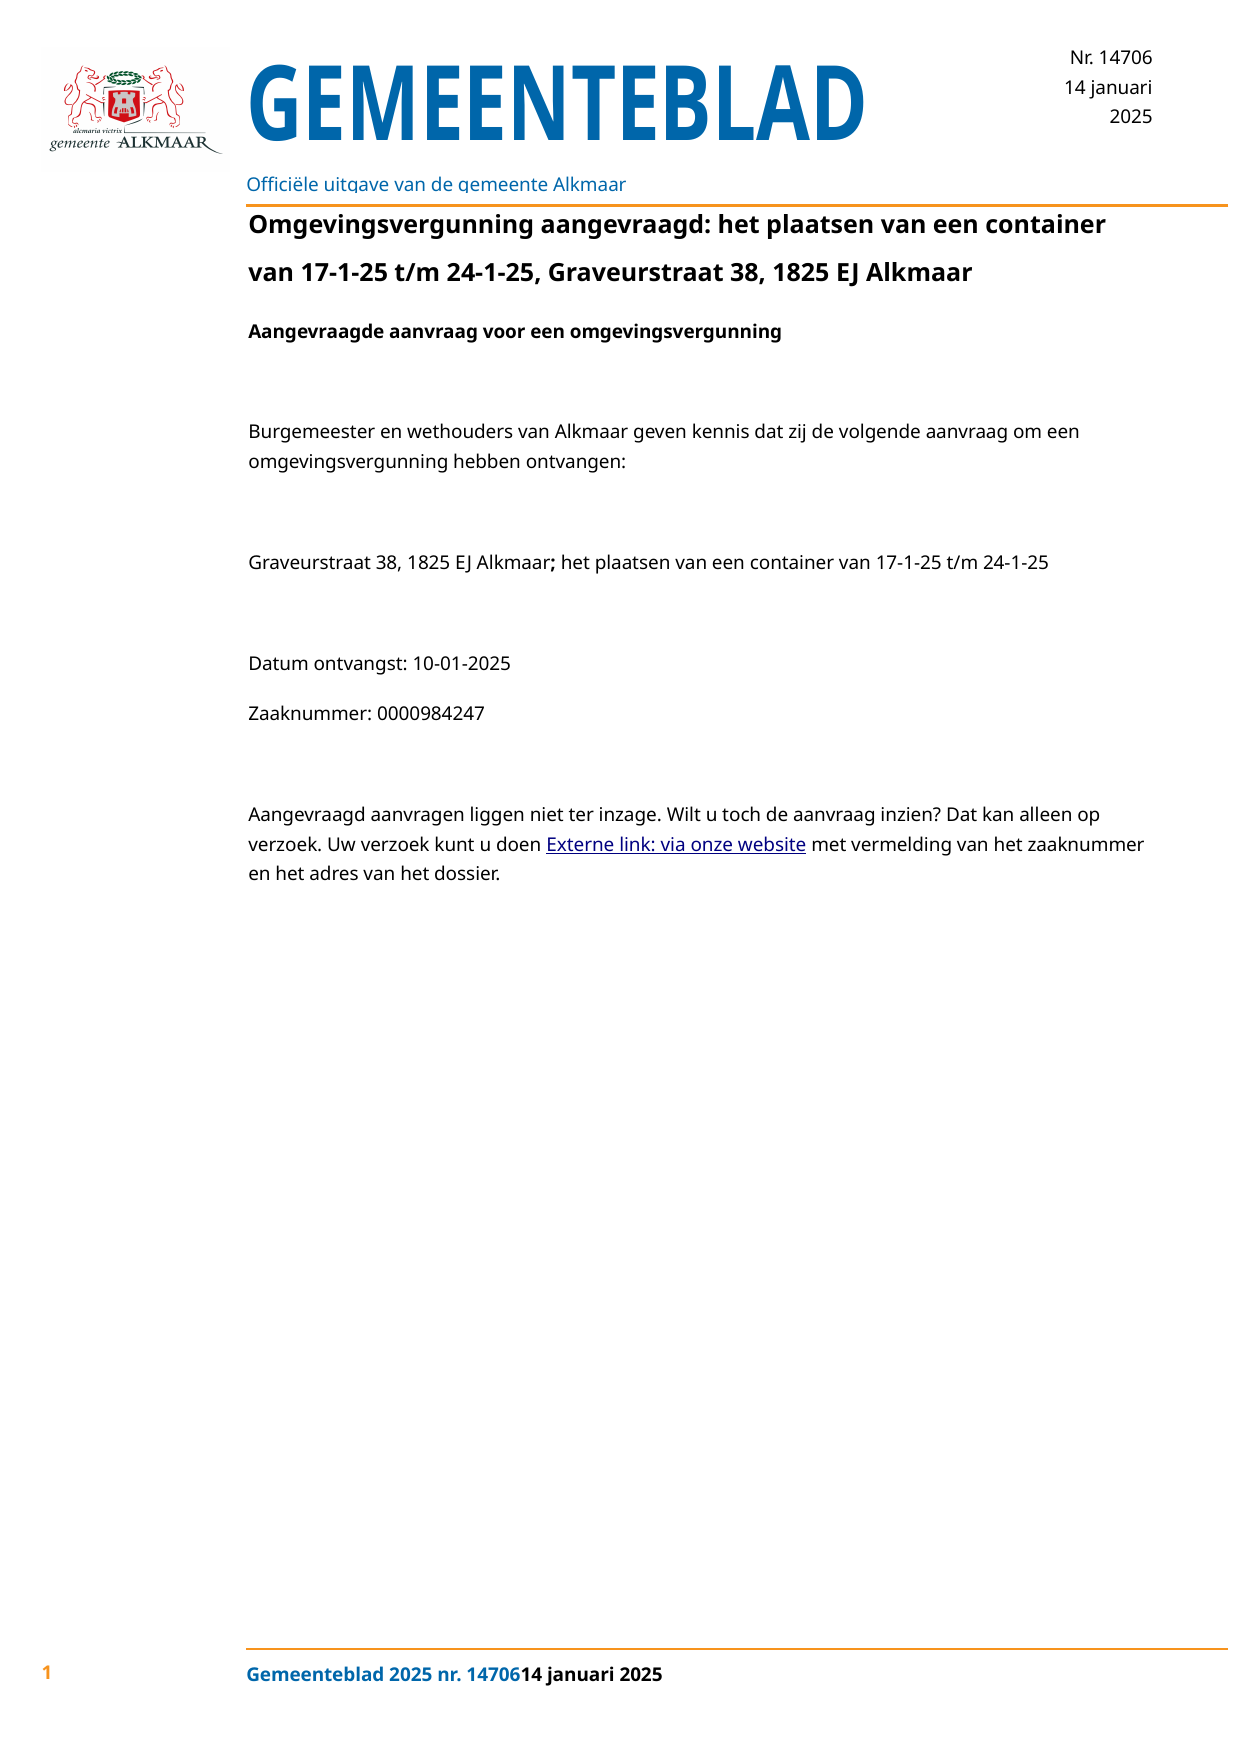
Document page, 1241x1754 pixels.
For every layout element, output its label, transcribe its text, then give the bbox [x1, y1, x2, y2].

text Zaaknummer: 0000984247 [248, 700, 1152, 726]
text Omgevingsvergunning aangevraagd: het plaatsen van een container van 17-1-25 t/m 24-1-25, Graveurstraat 38, 1825 EJ Alkmaar [248, 207, 1152, 288]
picture [41, 47, 231, 172]
text Datum ontvangst: 10-01-2025 [248, 650, 1152, 676]
text Aangevraagd aanvragen liggen niet ter inzage. Wilt u toch de aanvraag inzien? Dat kan alleen op verzoek. Uw verzoek kunt u doen Externe link: via onze website met vermelding van het zaaknummer en het adres van het dossier. [248, 801, 1152, 886]
text Graveurstraat 38, 1825 EJ Alkmaar; het plaatsen van een container van 17-1-25 t/m 24-1-25 [248, 549, 1152, 575]
text Aangevraagde aanvraag voor een omgevingsvergunning [248, 318, 1152, 344]
text Burgemeester en wethouders van Alkmaar geven kennis dat zij de volgende aanvraag om een omgevingsvergunning hebben ontvangen: [248, 419, 1152, 474]
